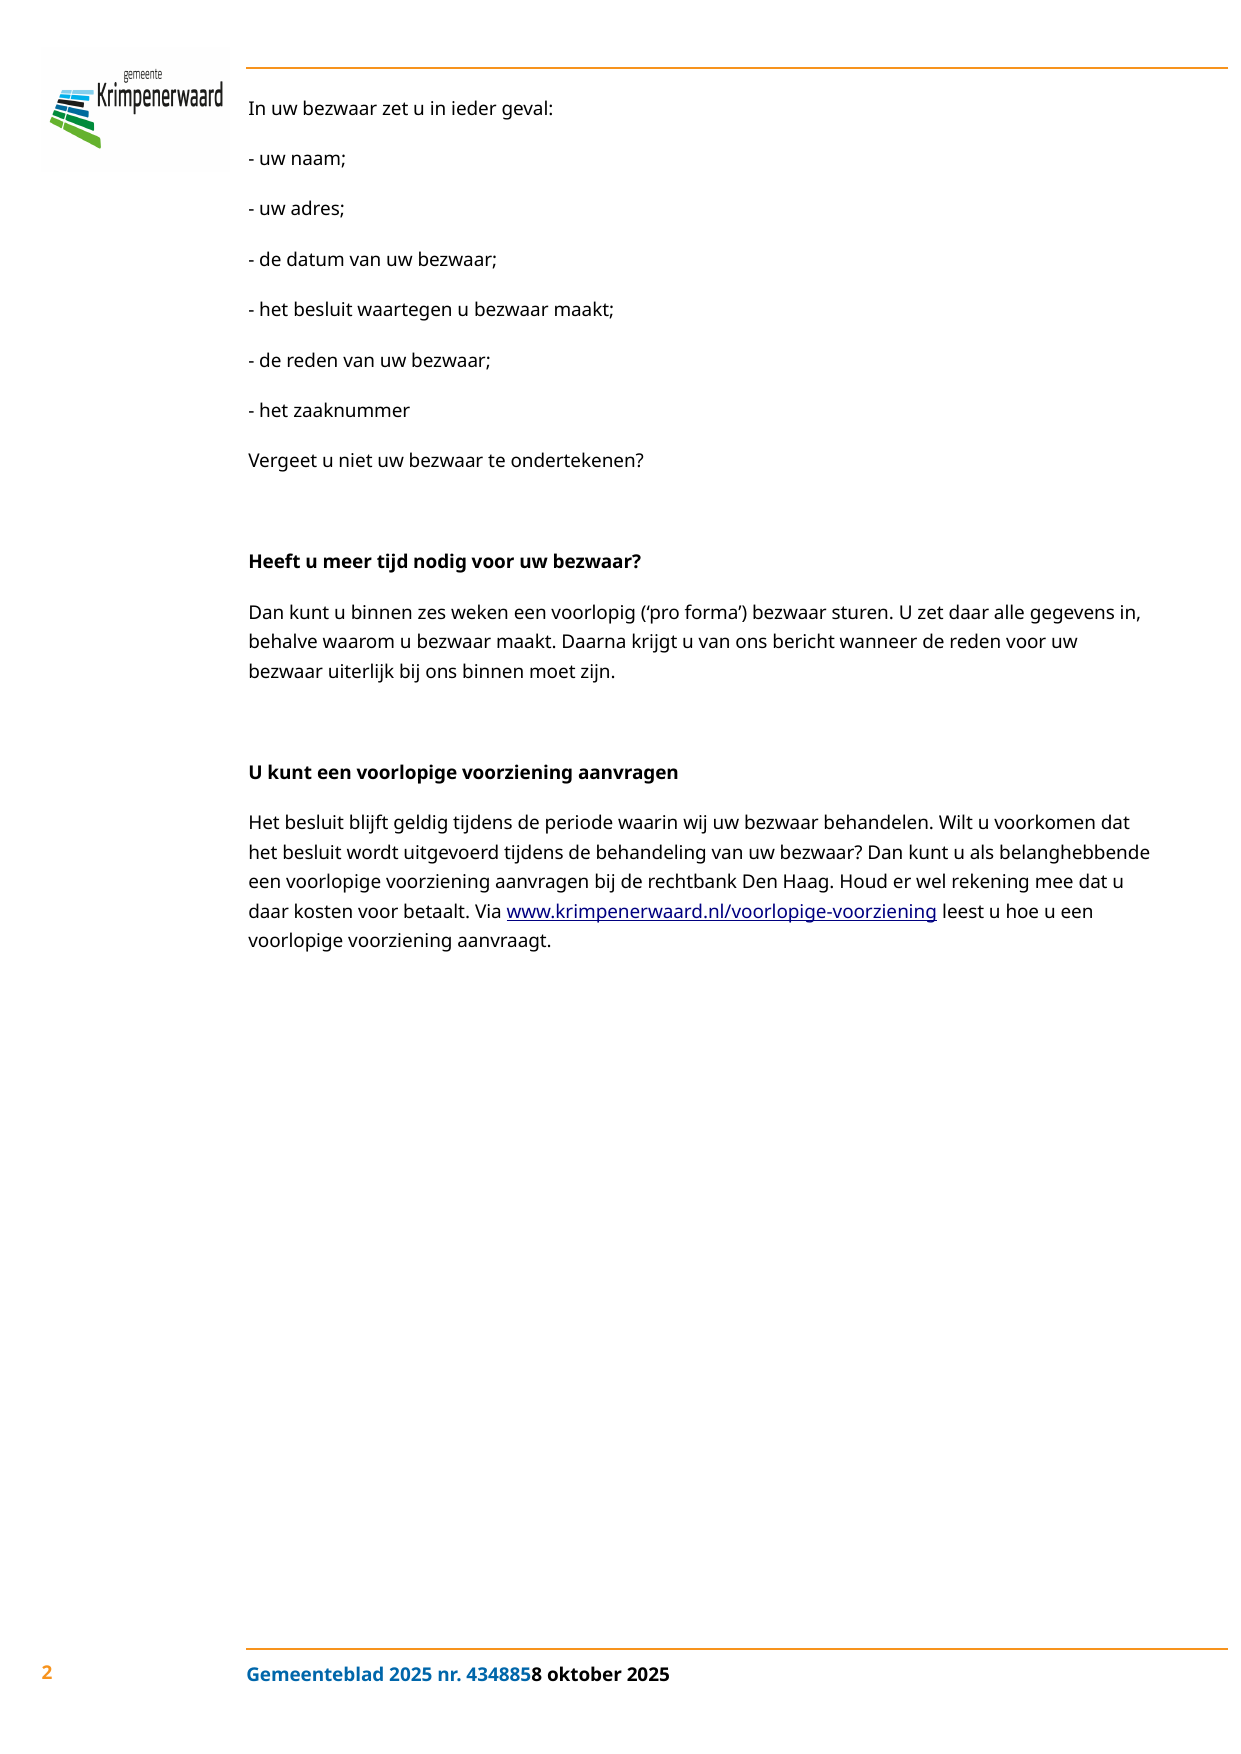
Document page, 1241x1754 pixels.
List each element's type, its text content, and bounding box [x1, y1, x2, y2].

text Dan kunt u binnen zes weken een voorlopig (‘pro forma’) bezwaar sturen. U zet daar alle gegevens in, behalve waarom u bezwaar maakt. Daarna krijgt u van ons bericht wanneer de reden voor uw bezwaar uiterlijk bij ons binnen moet zijn. [248, 599, 1152, 684]
text Het besluit blijft geldig tijdens de periode waarin wij uw bezwaar behandelen. Wilt u voorkomen dat het besluit wordt uitgevoerd tijdens de behandeling van uw bezwaar? Dan kunt u als belanghebbende een voorlopige voorziening aanvragen bij de rechtbank Den Haag. Houd er wel rekening mee dat u daar kosten voor betaalt. Via www.krimpenerwaard.nl/voorlopige-voorziening leest u hoe u een voorlopige voorziening aanvraagt. [248, 809, 1152, 953]
text Vergeet u niet uw bezwaar te ondertekenen? [248, 448, 1152, 473]
text - het zaaknummer [248, 397, 1152, 423]
text Heeft u meer tijd nodig voor uw bezwaar? [248, 548, 1152, 574]
text - uw adres; [248, 196, 1152, 221]
text - de reden van uw bezwaar; [248, 347, 1152, 373]
text In uw bezwaar zet u in ieder geval: [248, 95, 1152, 121]
text - het besluit waartegen u bezwaar maakt; [248, 296, 1152, 322]
text - de datum van uw bezwaar; [248, 246, 1152, 272]
text U kunt een voorlopige voorziening aanvragen [248, 759, 1152, 785]
picture [41, 47, 231, 172]
text - uw naam; [248, 145, 1152, 171]
